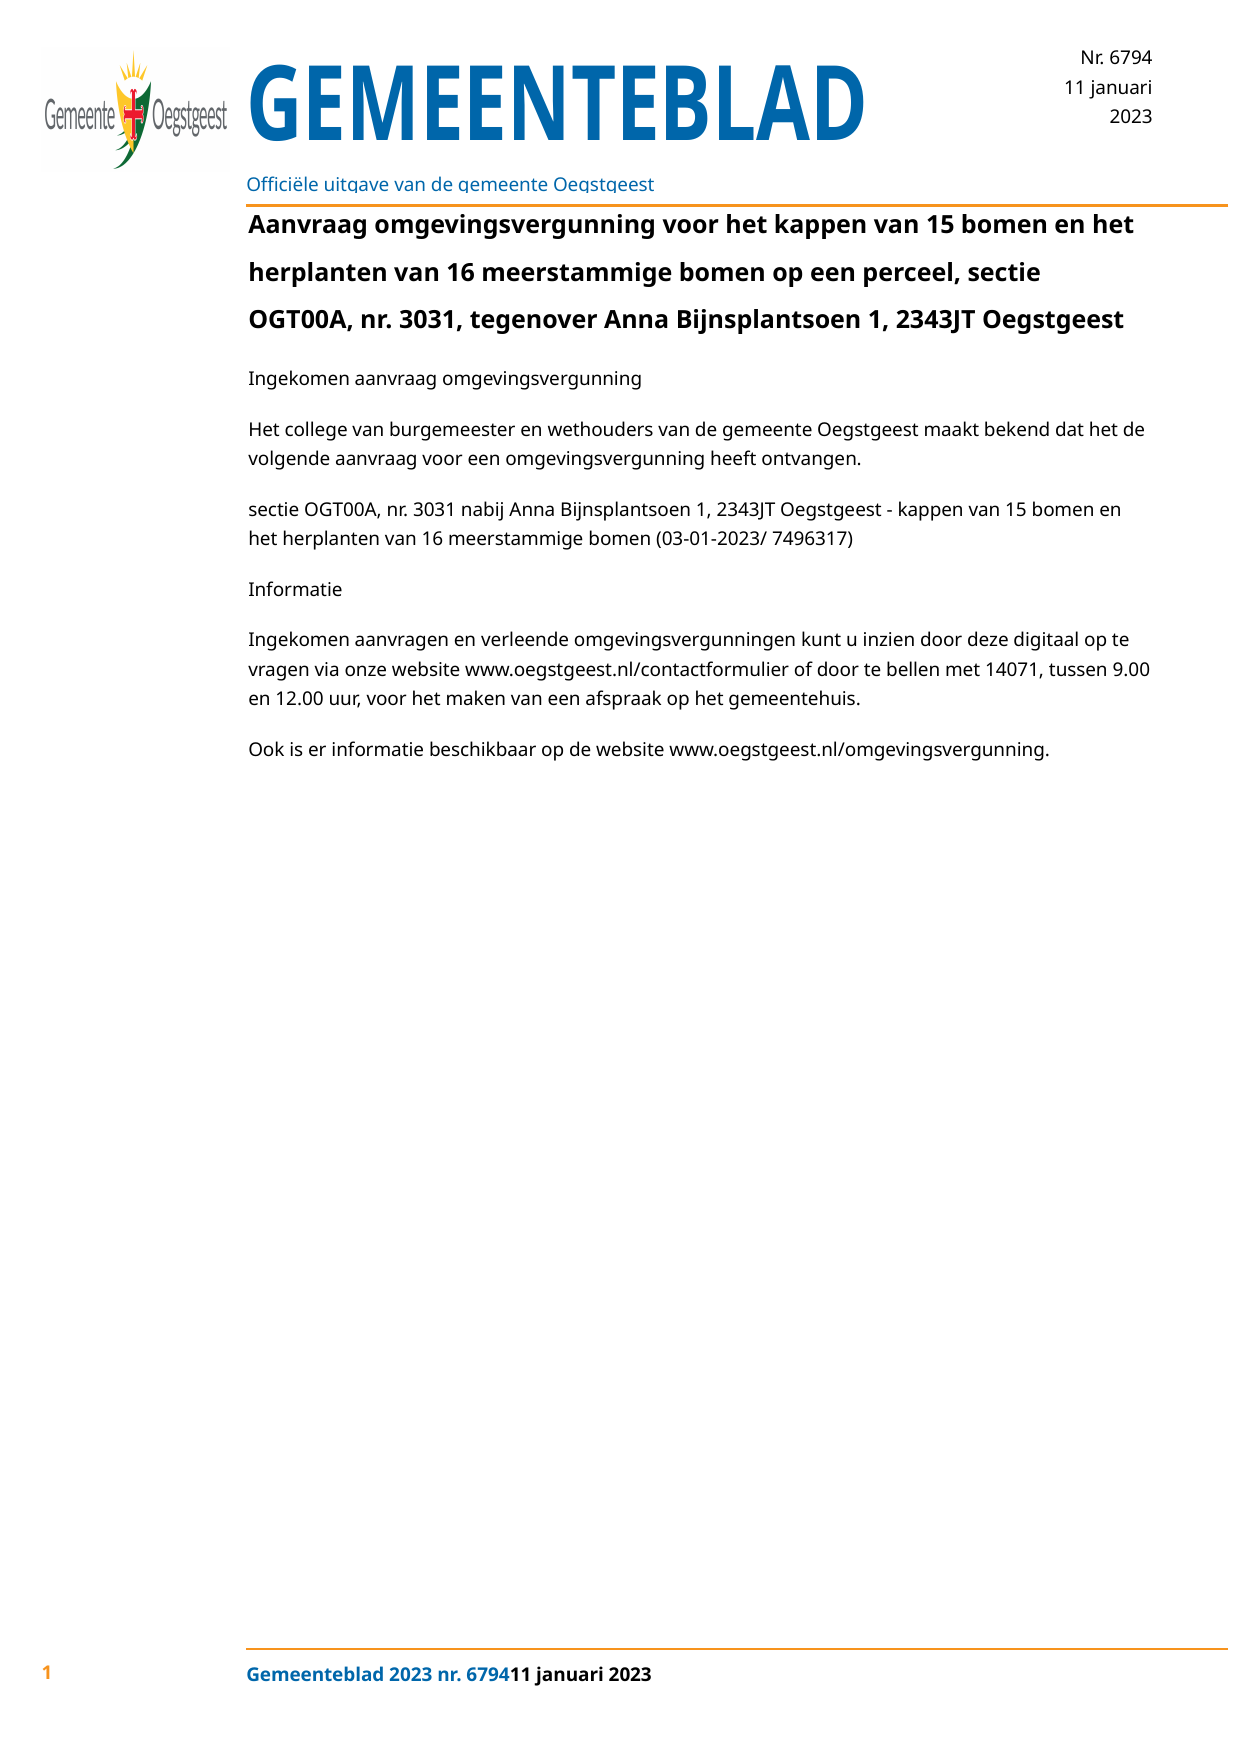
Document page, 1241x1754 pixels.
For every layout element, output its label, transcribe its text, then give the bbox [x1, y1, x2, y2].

text sectie OGT00A, nr. 3031 nabij Anna Bijnsplantsoen 1, 2343JT Oegstgeest - kappen van 15 bomen en het herplanten van 16 meerstammige bomen (03-01-2023/ 7496317) [248, 496, 1152, 551]
text Ingekomen aanvragen en verleende omgevingsvergunningen kunt u inzien door deze digitaal op te vragen via onze website www.oegstgeest.nl/contactformulier of door te bellen met 14071, tussen 9.00 en 12.00 uur, voor het maken van een afspraak op het gemeentehuis. [248, 626, 1152, 711]
picture [41, 47, 231, 172]
text Het college van burgemeester en wethouders van de gemeente Oegstgeest maakt bekend dat het de volgende aanvraag voor een omgevingsvergunning heeft ontvangen. [248, 416, 1152, 471]
text Informatie [248, 576, 1152, 602]
text Ingekomen aanvraag omgevingsvergunning [248, 366, 1152, 391]
text Ook is er informatie beschikbaar op de website www.oegstgeest.nl/omgevingsvergunning. [248, 736, 1152, 762]
text Aanvraag omgevingsvergunning voor het kappen van 15 bomen en het herplanten van 16 meerstammige bomen op een perceel, sectie OGT00A, nr. 3031, tegenover Anna Bijnsplantsoen 1, 2343JT Oegstgeest [248, 207, 1152, 336]
